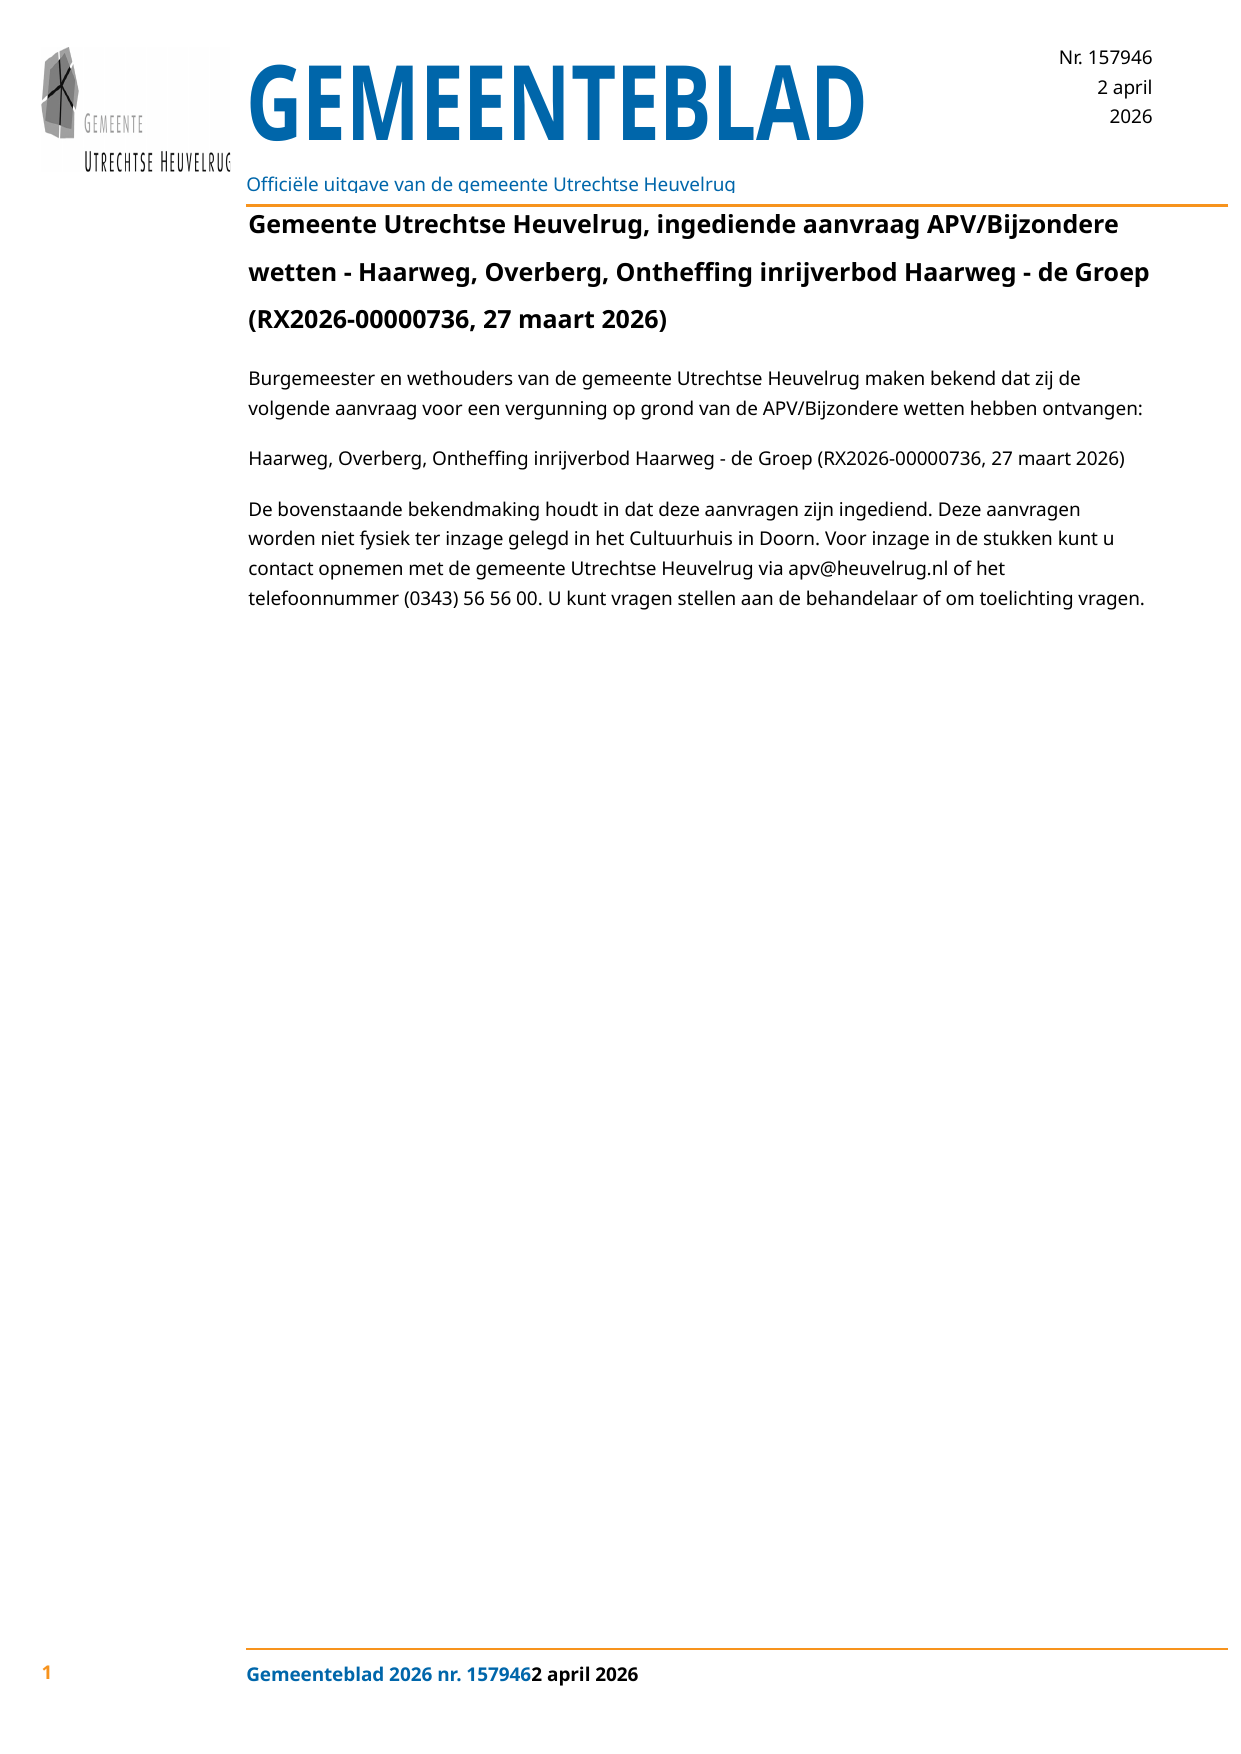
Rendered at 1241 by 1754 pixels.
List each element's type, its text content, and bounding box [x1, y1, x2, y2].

text Burgemeester en wethouders van de gemeente Utrechtse Heuvelrug maken bekend dat zij de volgende aanvraag voor een vergunning op grond van de APV/Bijzondere wetten hebben ontvangen: [248, 366, 1152, 421]
text De bovenstaande bekendmaking houdt in dat deze aanvragen zijn ingediend. Deze aanvragen worden niet fysiek ter inzage gelegd in het Cultuurhuis in Doorn. Voor inzage in de stukken kunt u contact opnemen met de gemeente Utrechtse Heuvelrug via apv@heuvelrug.nl of het telefoonnummer (0343) 56 56 00. U kunt vragen stellen aan de behandelaar of om toelichting vragen. [248, 496, 1152, 610]
text Haarweg, Overberg, Ontheffing inrijverbod Haarweg - de Groep (RX2026-00000736, 27 maart 2026) [248, 446, 1152, 471]
text Gemeente Utrechtse Heuvelrug, ingediende aanvraag APV/Bijzondere wetten - Haarweg, Overberg, Ontheffing inrijverbod Haarweg - de Groep (RX2026-00000736, 27 maart 2026) [248, 207, 1152, 336]
picture [41, 47, 231, 172]
